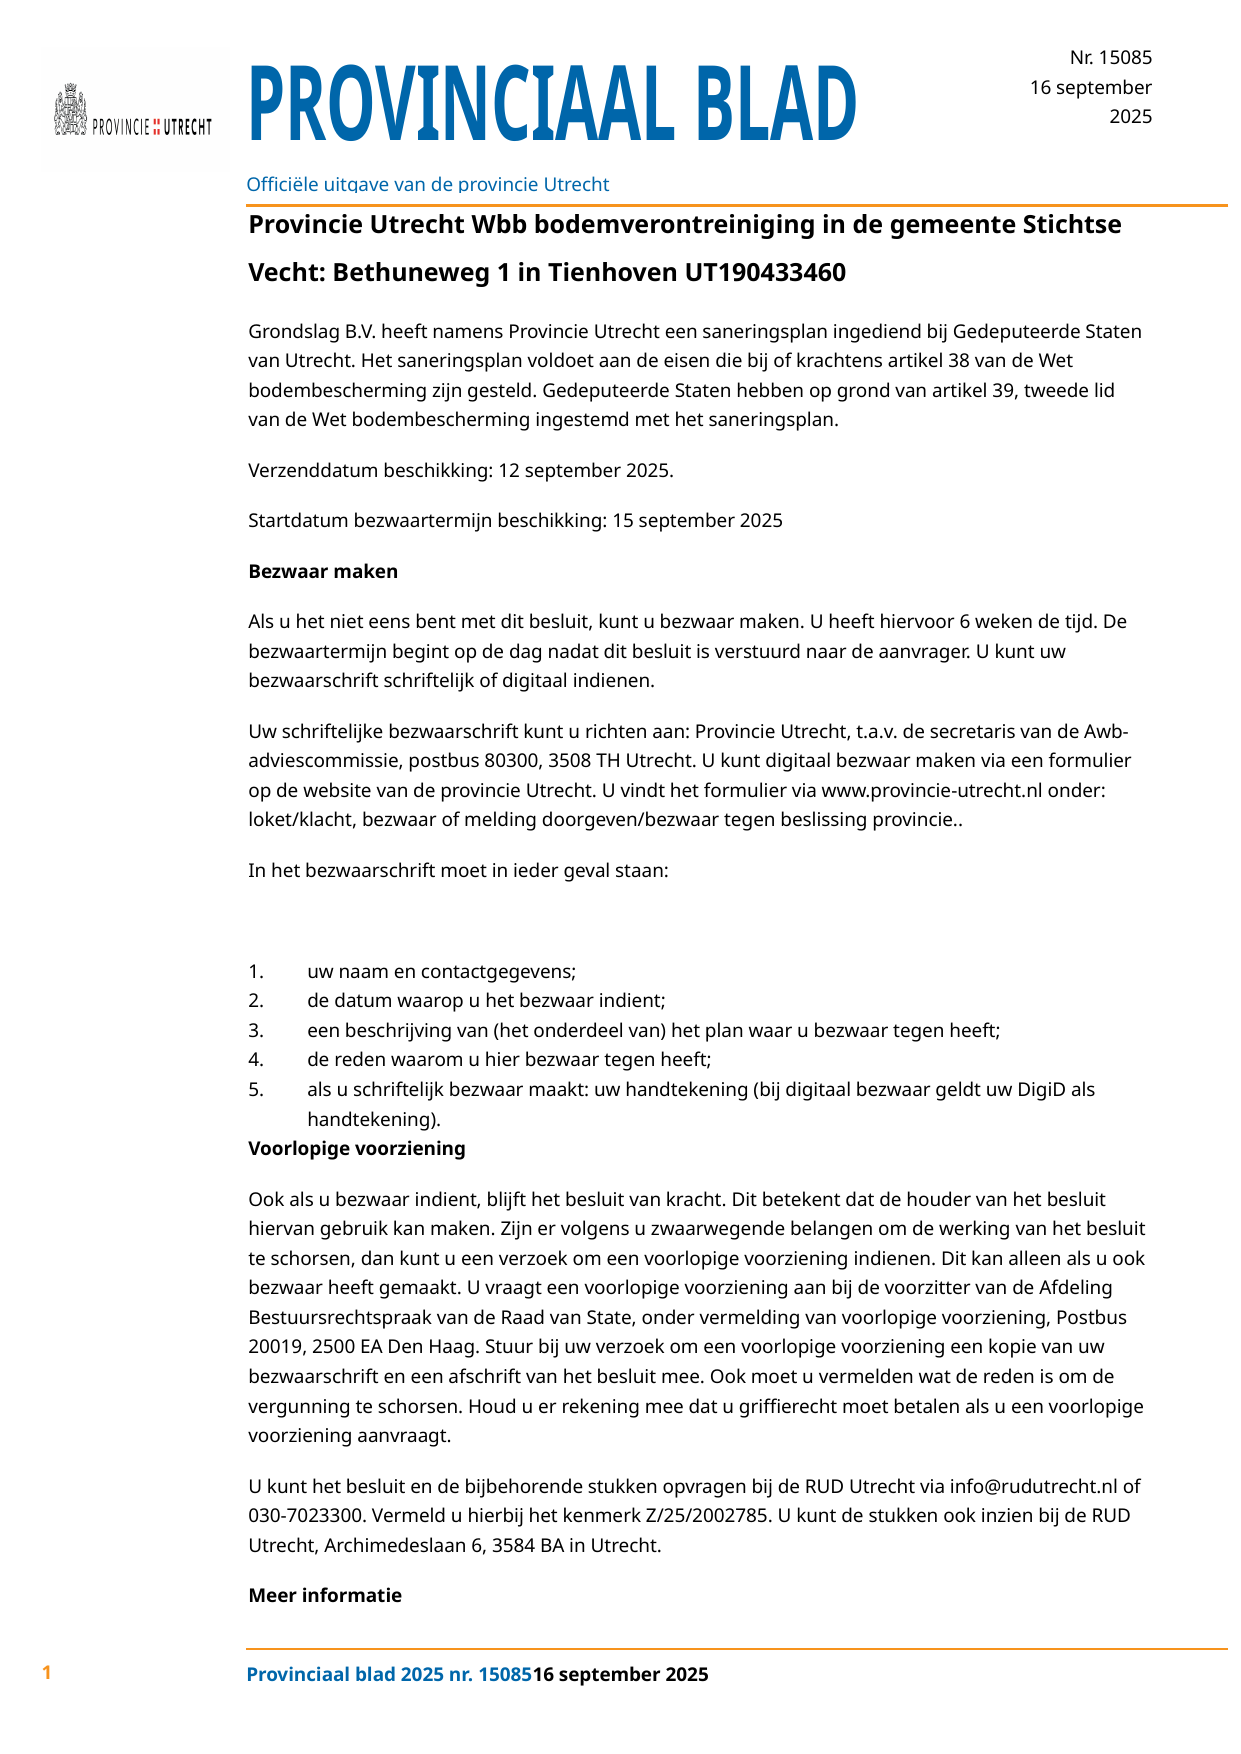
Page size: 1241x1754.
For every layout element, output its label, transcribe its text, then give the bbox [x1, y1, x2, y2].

list de reden waarom u hier bezwaar tegen heeft; [248, 1047, 1152, 1072]
text Bezwaar maken [248, 558, 1152, 584]
list uw naam en contactgegevens; [248, 958, 1152, 984]
text U kunt het besluit en de bijbehorende stukken opvragen bij de RUD Utrecht via info@rudutrecht.nl of 030-7023300. Vermeld u hierbij het kenmerk Z/25/2002785. U kunt de stukken ook inzien bij de RUD Utrecht, Archimedeslaan 6, 3584 BA in Utrecht. [248, 1473, 1152, 1558]
text Verzenddatum beschikking: 12 september 2025. [248, 457, 1152, 483]
picture [41, 47, 231, 172]
text In het bezwaarschrift moet in ieder geval staan: [248, 857, 1152, 883]
text Startdatum bezwaartermijn beschikking: 15 september 2025 [248, 507, 1152, 533]
text Ook als u bezwaar indient, blijft het besluit van kracht. Dit betekent dat de houder van het besluit hiervan gebruik kan maken. Zijn er volgens u zwaarwegende belangen om de werking van het besluit te schorsen, dan kunt u een verzoek om een voorlopige voorziening indienen. Dit kan alleen als u ook bezwaar heeft gemaakt. U vraagt een voorlopige voorziening aan bij de voorzitter van de Afdeling Bestuursrechtspraak van de Raad van State, onder vermelding van voorlopige voorziening, Postbus 20019, 2500 EA Den Haag. Stuur bij uw verzoek om een voorlopige voorziening een kopie van uw bezwaarschrift en een afschrift van het besluit mee. Ook moet u vermelden wat de reden is om de vergunning te schorsen. Houd u er rekening mee dat u griffierecht moet betalen als u een voorlopige voorziening aanvraagt. [248, 1186, 1152, 1448]
text Uw schriftelijke bezwaarschrift kunt u richten aan: Provincie Utrecht, t.a.v. de secretaris van de Awb-adviescommissie, postbus 80300, 3508 TH Utrecht. U kunt digitaal bezwaar maken via een formulier op de website van de provincie Utrecht. U vindt het formulier via www.provincie-utrecht.nl onder: loket/klacht, bezwaar of melding doorgeven/bezwaar tegen beslissing provincie.. [248, 718, 1152, 832]
text Als u het niet eens bent met dit besluit, kunt u bezwaar maken. U heeft hiervoor 6 weken de tijd. De bezwaartermijn begint op de dag nadat dit besluit is verstuurd naar de aanvrager. U kunt uw bezwaarschrift schriftelijk of digitaal indienen. [248, 608, 1152, 693]
text Voorlopige voorziening [248, 1135, 1152, 1161]
list de datum waarop u het bezwaar indient; [248, 987, 1152, 1013]
list een beschrijving van (het onderdeel van) het plan waar u bezwaar tegen heeft; [248, 1017, 1152, 1043]
text Provincie Utrecht Wbb bodemverontreiniging in de gemeente Stichtse Vecht: Bethuneweg 1 in Tienhoven UT190433460 [248, 207, 1152, 288]
text Meer informatie [248, 1582, 1152, 1608]
text Grondslag B.V. heeft namens Provincie Utrecht een saneringsplan ingediend bij Gedeputeerde Staten van Utrecht. Het saneringsplan voldoet aan de eisen die bij of krachtens artikel 38 van de Wet bodembescherming zijn gesteld. Gedeputeerde Staten hebben op grond van artikel 39, tweede lid van de Wet bodembescherming ingestemd met het saneringsplan. [248, 318, 1152, 432]
list als u schriftelijk bezwaar maakt: uw handtekening (bij digitaal bezwaar geldt uw DigiD als handtekening). [248, 1076, 1152, 1132]
